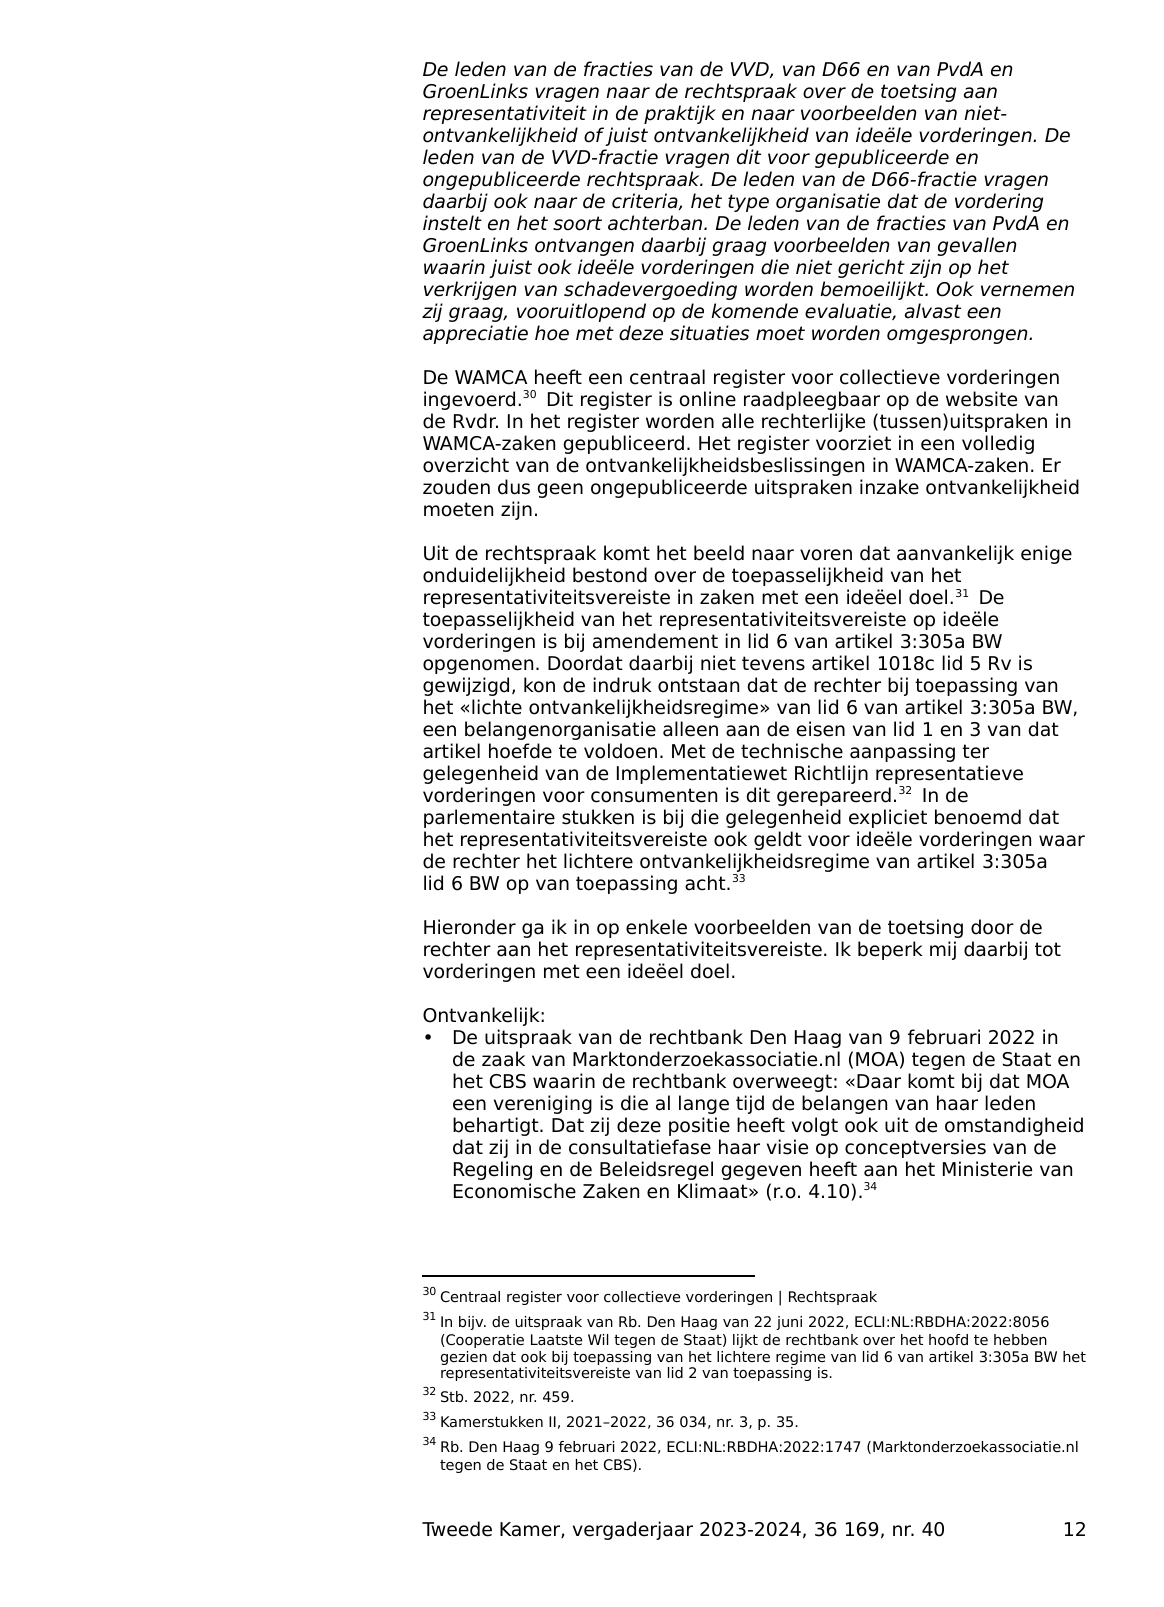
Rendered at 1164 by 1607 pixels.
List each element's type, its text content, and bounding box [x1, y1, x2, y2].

text Uit de rechtspraak komt het beeld naar voren dat aanvankelijk enige onduidelijkheid bestond over de toepasselijkheid van het representativiteitsvereiste in zaken met een ideëel doel. De toepasselijkheid van het representativiteitsvereiste op ideële vorderingen is bij amendement in lid 6 van artikel 3:305a BW opgenomen. Doordat daarbij niet tevens artikel 1018c lid 5 Rv is gewijzigd, kon de indruk ontstaan dat de rechter bij toepassing van het «lichte ontvankelijkheidsregime» van lid 6 van artikel 3:305a BW, een belangenorganisatie alleen aan de eisen van lid 1 en 3 van dat artikel hoefde te voldoen. Met de technische aanpassing ter gelegenheid van de Implementatiewet Richtlijn representatieve vorderingen voor consumenten is dit gerepareerd. In de parlementaire stukken is bij die gelegenheid expliciet benoemd dat het representativiteitsvereiste ook geldt voor ideële vorderingen waar de rechter het lichtere ontvankelijkheidsregime van artikel 3:305a lid 6 BW op van toepassing acht. [422, 543, 1087, 895]
text Rb. Den Haag 9 februari 2022, ECLI:NL:RBDHA:2022:1747 (Marktonderzoekassociatie.nl tegen de Staat en het CBS). [422, 1435, 1087, 1474]
text Ontvankelijk: [422, 1005, 1087, 1027]
text In bijv. de uitspraak van Rb. Den Haag van 22 juni 2022, ECLI:NL:RBDHA:2022:8056 (Cooperatie Laatste Wil tegen de Staat) lijkt de rechtbank over het hoofd te hebben gezien dat ook bij toepassing van het lichtere regime van lid 6 van artikel 3:305a BW het representativiteitsvereiste van lid 2 van toepassing is. [422, 1310, 1087, 1382]
text Hieronder ga ik in op enkele voorbeelden van de toetsing door de rechter aan het representativiteitsvereiste. Ik beperk mij daarbij tot vorderingen met een ideëel doel. [422, 917, 1087, 983]
text De leden van de fracties van de VVD, van D66 en van PvdA en GroenLinks vragen naar de rechtspraak over de toetsing aan representativiteit in de praktijk en naar voorbeelden van niet-ontvankelijkheid of juist ontvankelijkheid van ideële vorderingen. De leden van de VVD-fractie vragen dit voor gepubliceerde en ongepubliceerde rechtspraak. De leden van de D66-fractie vragen daarbij ook naar de criteria, het type organisatie dat de vordering instelt en het soort achterban. De leden van de fracties van PvdA en GroenLinks ontvangen daarbij graag voorbeelden van gevallen waarin juist ook ideële vorderingen die niet gericht zijn op het verkrijgen van schadevergoeding worden bemoeilijkt. Ook vernemen zij graag, vooruitlopend op de komende evaluatie, alvast een appreciatie hoe met deze situaties moet worden omgesprongen. [422, 59, 1087, 345]
text • De uitspraak van de rechtbank Den Haag van 9 februari 2022 in de zaak van Marktonderzoekassociatie.nl (MOA) tegen de Staat en het CBS waarin de rechtbank overweegt: «Daar komt bij dat MOA een vereniging is die al lange tijd de belangen van haar leden behartigt. Dat zij deze positie heeft volgt ook uit de omstandigheid dat zij in de consultatiefase haar visie op conceptversies van de Regeling en de Beleidsregel gegeven heeft aan het Ministerie van Economische Zaken en Klimaat» (r.o. 4.10). [422, 1027, 1087, 1203]
text De WAMCA heeft een centraal register voor collectieve vorderingen ingevoerd. Dit register is online raadpleegbaar op de website van de Rvdr. In het register worden alle rechterlijke (tussen)uitspraken in WAMCA-zaken gepubliceerd. Het register voorziet in een volledig overzicht van de ontvankelijkheidsbeslissingen in WAMCA-zaken. Er zouden dus geen ongepubliceerde uitspraken inzake ontvankelijkheid moeten zijn. [422, 367, 1087, 521]
text Kamerstukken II, 2021–2022, 36 034, nr. 3, p. 35. [422, 1410, 1087, 1432]
text Stb. 2022, nr. 459. [422, 1385, 1087, 1407]
text Centraal register voor collectieve vorderingen | Rechtspraak [422, 1285, 1087, 1307]
